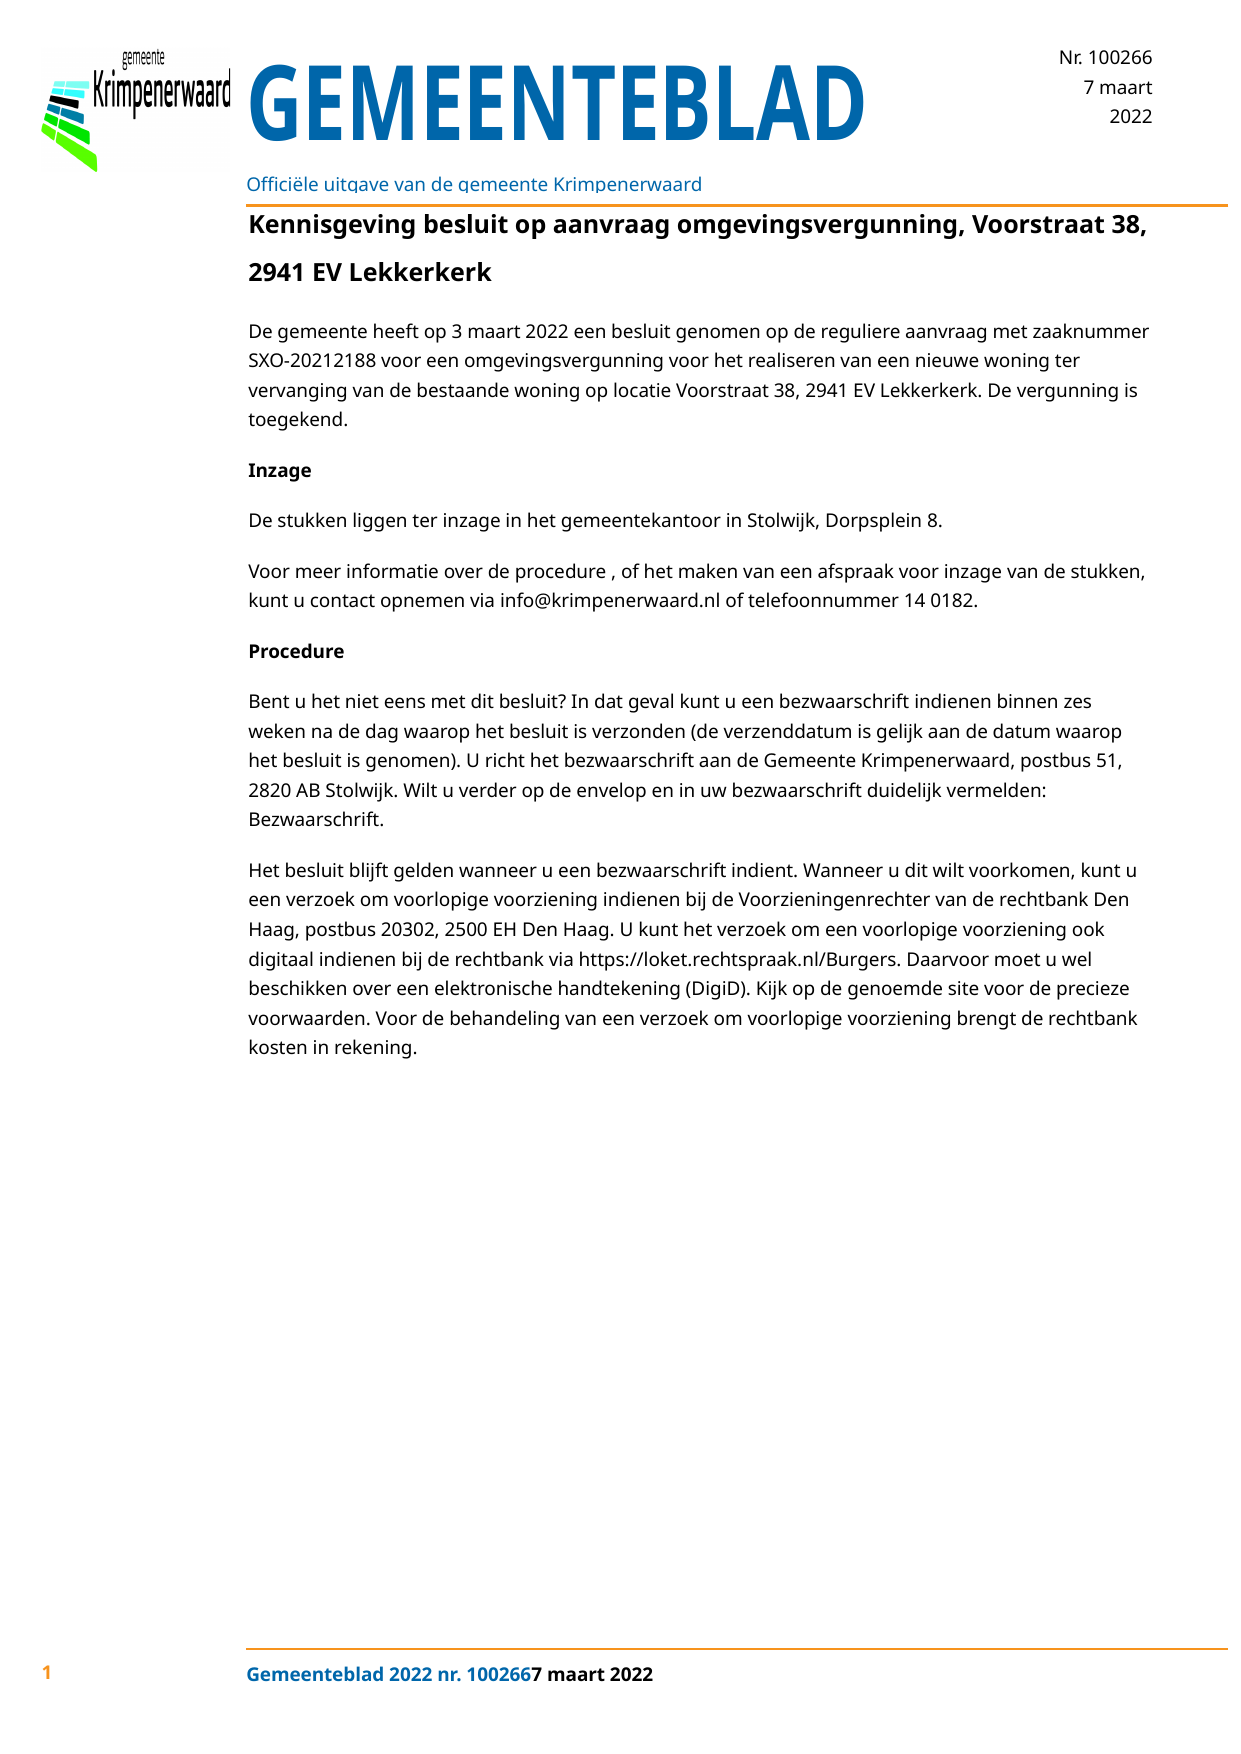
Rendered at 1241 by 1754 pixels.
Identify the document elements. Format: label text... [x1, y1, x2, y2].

text Kennisgeving besluit op aanvraag omgevingsvergunning, Voorstraat 38, 2941 EV Lekkerkerk [248, 207, 1152, 288]
text De stukken liggen ter inzage in het gemeentekantoor in Stolwijk, Dorpsplein 8. [248, 507, 1152, 533]
text De gemeente heeft op 3 maart 2022 een besluit genomen op de reguliere aanvraag met zaaknummer SXO-20212188 voor een omgevingsvergunning voor het realiseren van een nieuwe woning ter vervanging van de bestaande woning op locatie Voorstraat 38, 2941 EV Lekkerkerk. De vergunning is toegekend. [248, 318, 1152, 432]
picture [41, 47, 231, 172]
text Het besluit blijft gelden wanneer u een bezwaarschrift indient. Wanneer u dit wilt voorkomen, kunt u een verzoek om voorlopige voorziening indienen bij de Voorzieningenrechter van de rechtbank Den Haag, postbus 20302, 2500 EH Den Haag. U kunt het verzoek om een voorlopige voorziening ook digitaal indienen bij de rechtbank via https://loket.rechtspraak.nl/Burgers. Daarvoor moet u wel beschikken over een elektronische handtekening (DigiD). Kijk op de genoemde site voor de precieze voorwaarden. Voor de behandeling van een verzoek om voorlopige voorziening brengt de rechtbank kosten in rekening. [248, 857, 1152, 1060]
text Procedure [248, 638, 1152, 664]
text Bent u het niet eens met dit besluit? In dat geval kunt u een bezwaarschrift indienen binnen zes weken na de dag waarop het besluit is verzonden (de verzenddatum is gelijk aan de datum waarop het besluit is genomen). U richt het bezwaarschrift aan de Gemeente Krimpenerwaard, postbus 51, 2820 AB Stolwijk. Wilt u verder op de envelop en in uw bezwaarschrift duidelijk vermelden: Bezwaarschrift. [248, 688, 1152, 832]
text Voor meer informatie over de procedure , of het maken van een afspraak voor inzage van de stukken, kunt u contact opnemen via info@krimpenerwaard.nl of telefoonnummer 14 0182. [248, 558, 1152, 613]
text Inzage [248, 457, 1152, 483]
